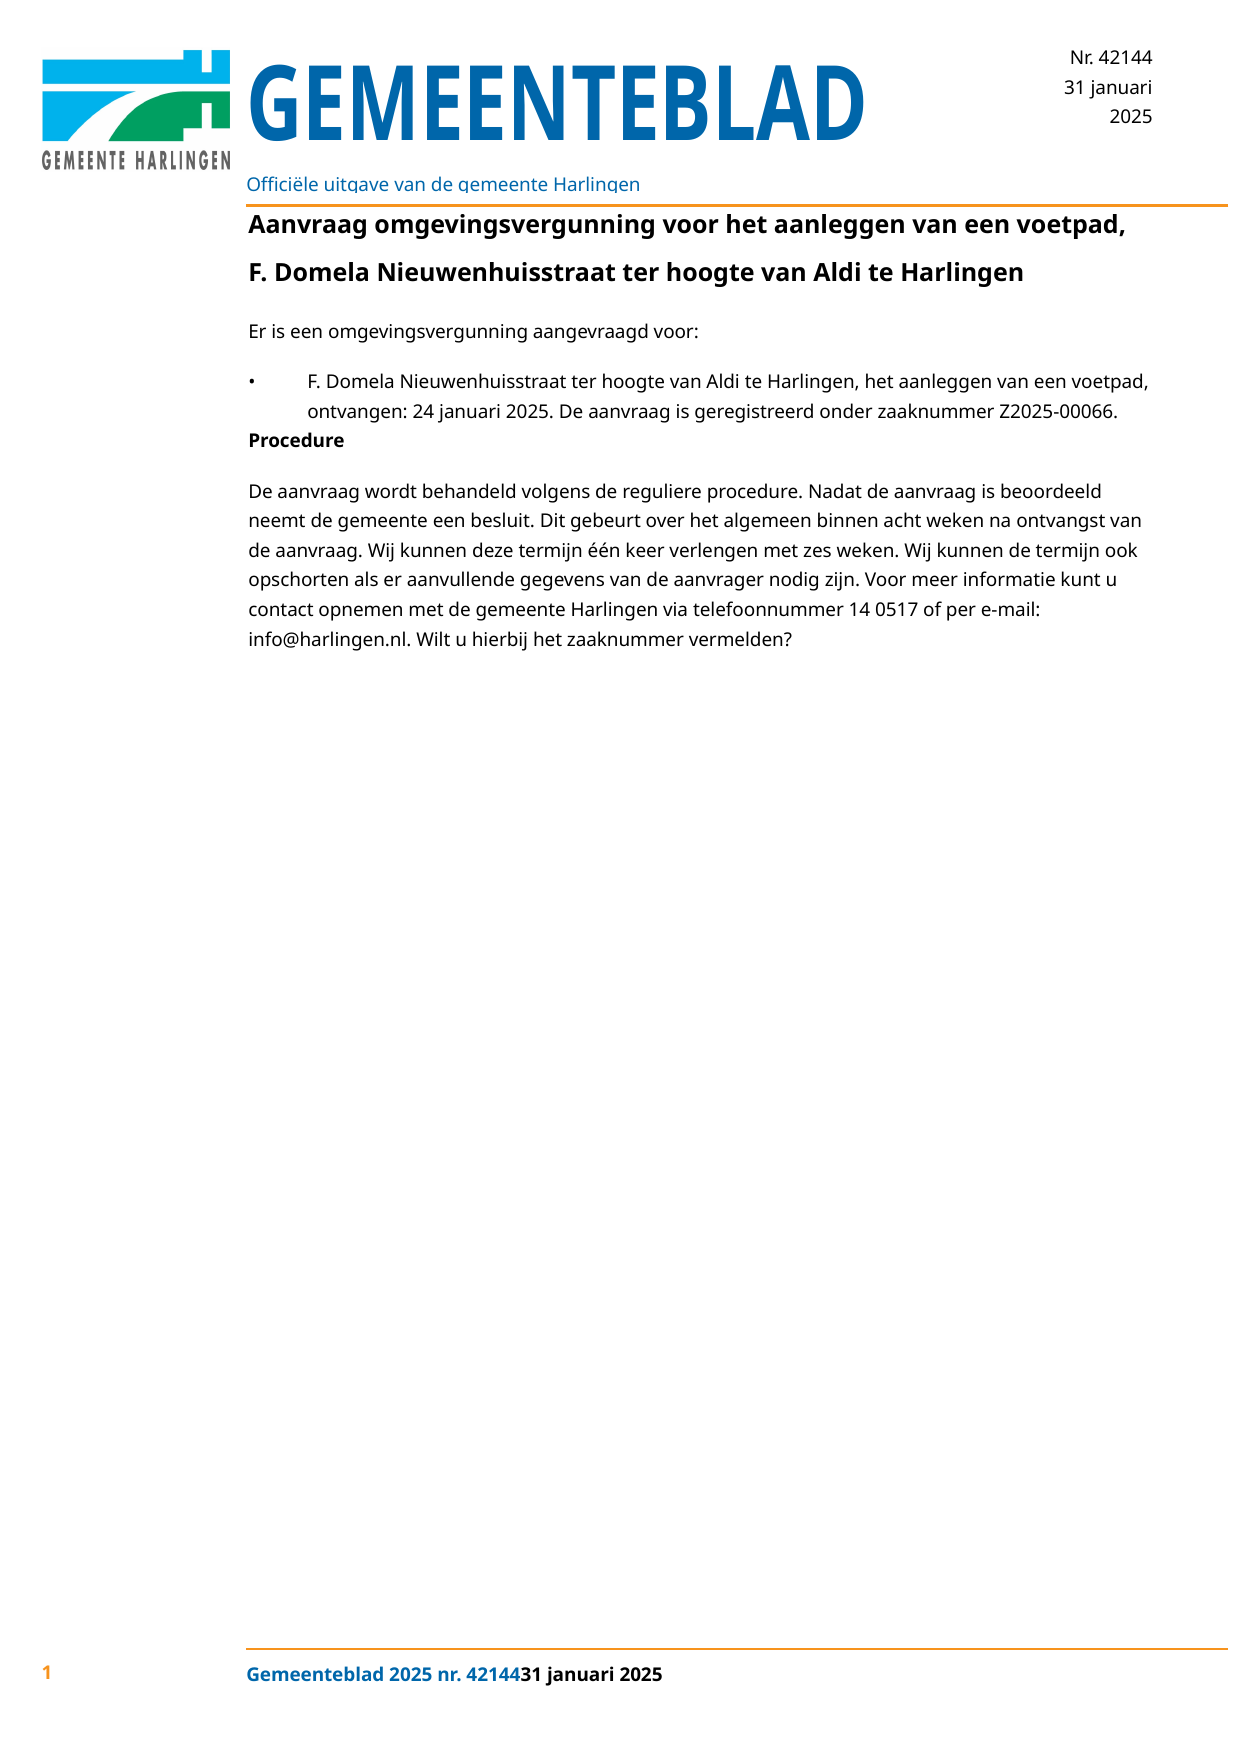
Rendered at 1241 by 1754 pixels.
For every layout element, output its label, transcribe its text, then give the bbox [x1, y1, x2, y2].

list F. Domela Nieuwenhuisstraat ter hoogte van Aldi te Harlingen, het aanleggen van een voetpad, ontvangen: 24 januari 2025. De aanvraag is geregistreerd onder zaaknummer Z2025-00066. [248, 368, 1152, 424]
text Aanvraag omgevingsvergunning voor het aanleggen van een voetpad, F. Domela Nieuwenhuisstraat ter hoogte van Aldi te Harlingen [248, 207, 1152, 288]
text De aanvraag wordt behandeld volgens de reguliere procedure. Nadat de aanvraag is beoordeeld neemt de gemeente een besluit. Dit gebeurt over het algemeen binnen acht weken na ontvangst van de aanvraag. Wij kunnen deze termijn één keer verlengen met zes weken. Wij kunnen de termijn ook opschorten als er aanvullende gegevens van de aanvrager nodig zijn. Voor meer informatie kunt u contact opnemen met de gemeente Harlingen via telefoonnummer 14 0517 of per e-mail: info@harlingen.nl. Wilt u hierbij het zaaknummer vermelden? [248, 478, 1152, 652]
picture [41, 47, 231, 172]
text Procedure [248, 427, 1152, 453]
text Er is een omgevingsvergunning aangevraagd voor: [248, 318, 1152, 344]
